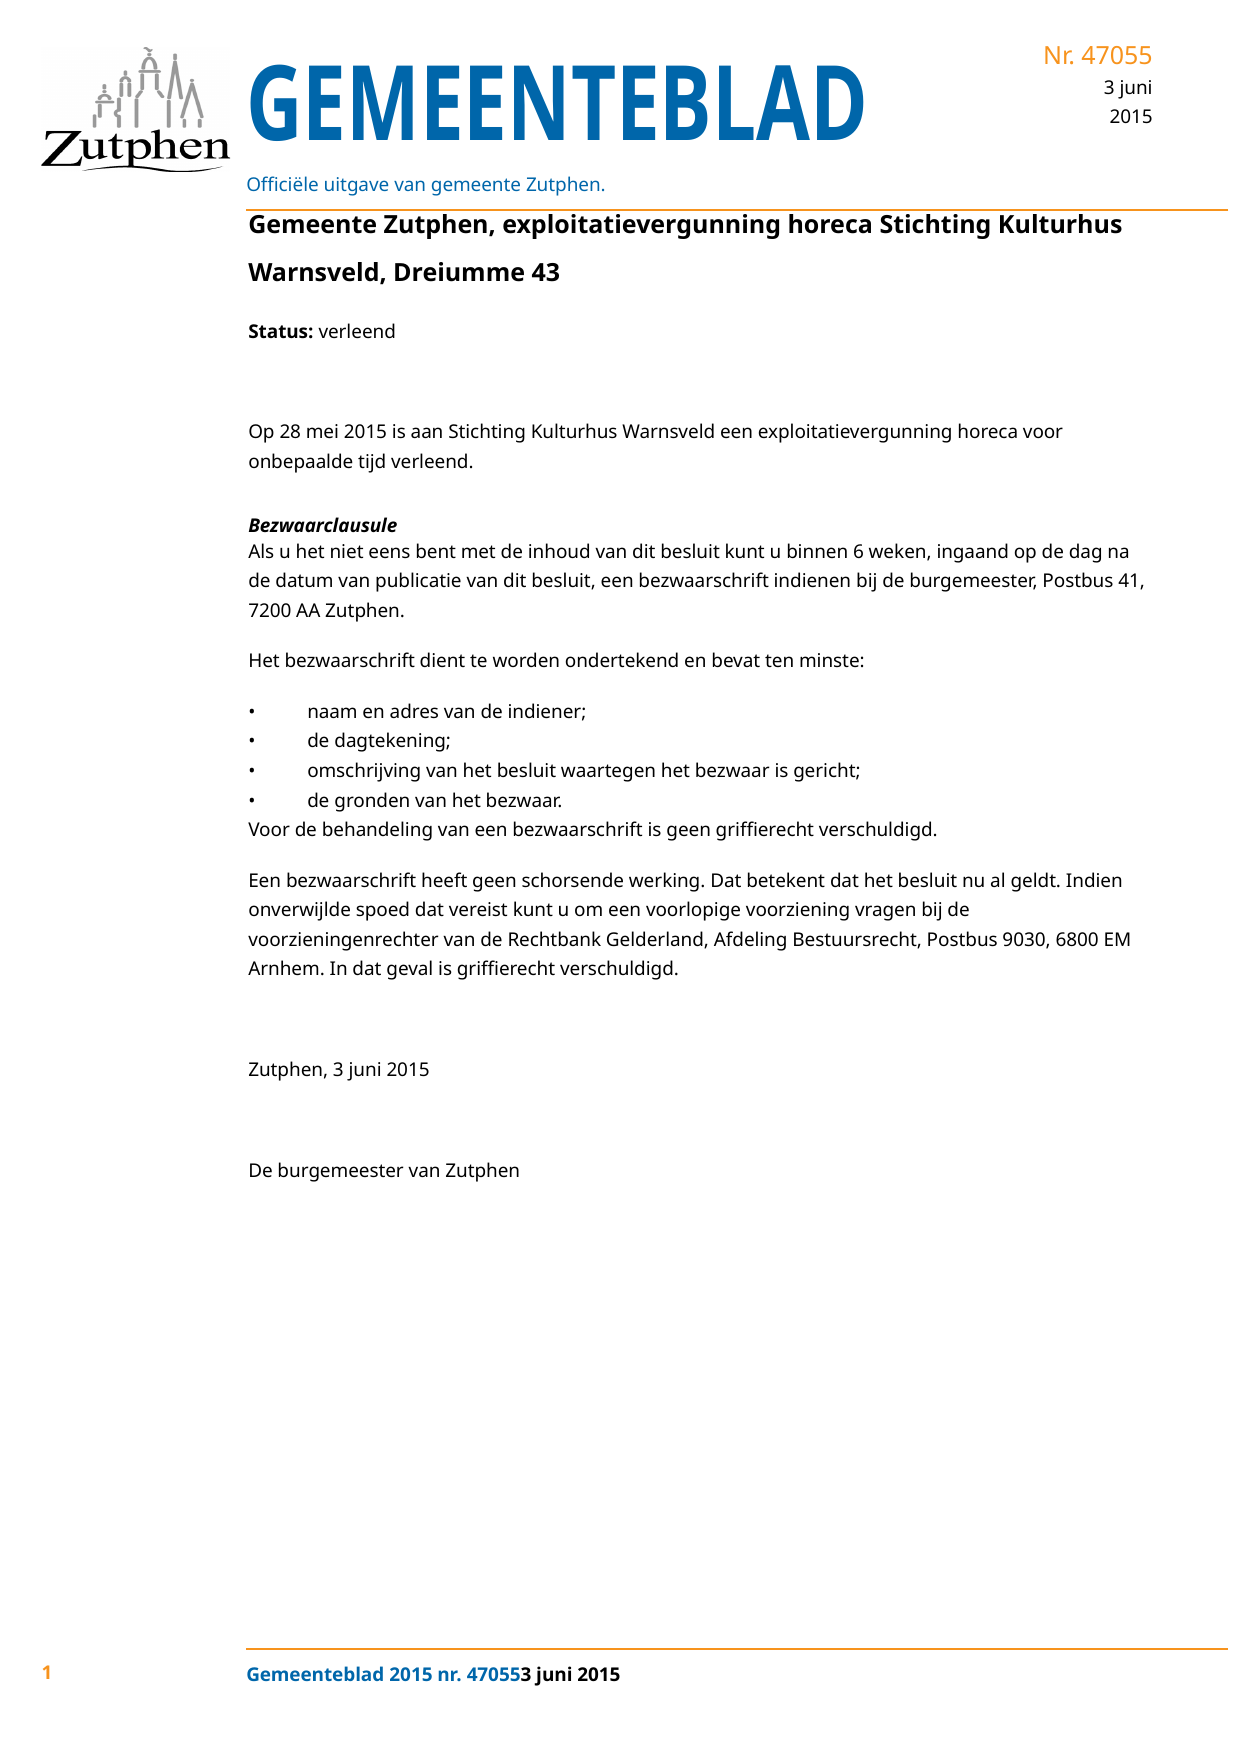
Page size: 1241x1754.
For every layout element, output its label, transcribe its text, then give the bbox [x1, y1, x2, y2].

text Bezwaarclausule [248, 512, 1152, 538]
text Een bezwaarschrift heeft geen schorsende werking. Dat betekent dat het besluit nu al geldt. Indien onverwijlde spoed dat vereist kunt u om een voorlopige voorziening vragen bij de voorzieningenrechter van de Rechtbank Gelderland, Afdeling Bestuursrecht, Postbus 9030, 6800 EM Arnhem. In dat geval is griffierecht verschuldigd. [248, 867, 1152, 981]
list de gronden van het bezwaar. [248, 787, 1152, 812]
text Gemeente Zutphen, exploitatievergunning horeca Stichting Kulturhus Warnsveld, Dreiumme 43 [248, 211, 1152, 288]
text Op 28 mei 2015 is aan Stichting Kulturhus Warnsveld een exploitatievergunning horeca voor onbepaalde tijd verleend. [248, 419, 1152, 474]
text De burgemeester van Zutphen [248, 1157, 1152, 1183]
list de dagtekening; [248, 728, 1152, 753]
text Status: verleend [248, 318, 1152, 344]
text Zutphen, 3 juni 2015 [248, 1056, 1152, 1082]
text Als u het niet eens bent met de inhoud van dit besluit kunt u binnen 6 weken, ingaand op de dag na de datum van publicatie van dit besluit, een bezwaarschrift indienen bij de burgemeester, Postbus 41, 7200 AA Zutphen. [248, 538, 1152, 623]
list omschrijving van het besluit waartegen het bezwaar is gericht; [248, 757, 1152, 783]
list naam en adres van de indiener; [248, 698, 1152, 724]
text Het bezwaarschrift dient te worden ondertekend en bevat ten minste: [248, 648, 1152, 673]
picture [41, 47, 231, 172]
text Voor de behandeling van een bezwaarschrift is geen griffierecht verschuldigd. [248, 816, 1152, 842]
